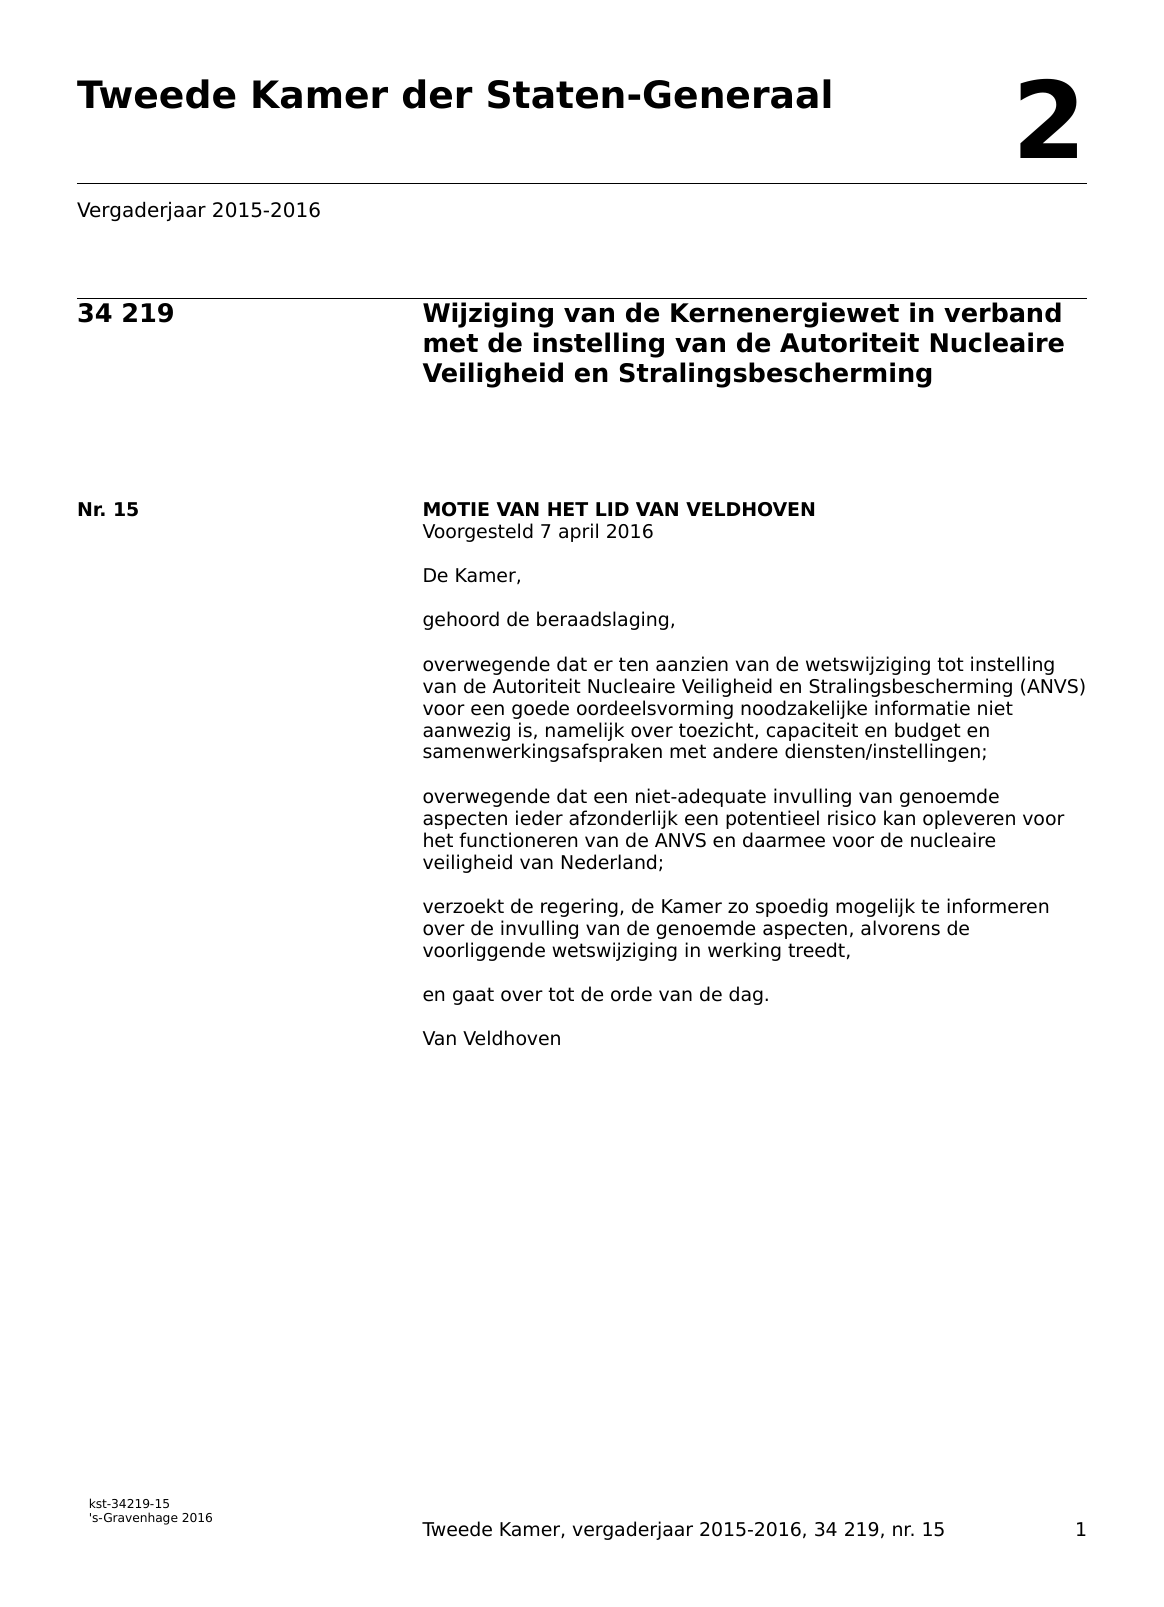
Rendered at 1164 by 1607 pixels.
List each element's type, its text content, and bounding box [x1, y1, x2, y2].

text 's-Gravenhage 2016 [88, 1511, 323, 1525]
text kst-34219-15 [88, 1497, 323, 1511]
text De Kamer, [422, 565, 1087, 587]
table_header Tweede Kamer der Staten-Generaal [77, 59, 886, 183]
text overwegende dat een niet-adequate invulling van genoemde aspecten ieder afzonderlijk een potentieel risico kan opleveren voor het functioneren van de ANVS en daarmee voor de nucleaire veiligheid van Nederland; [422, 786, 1087, 873]
subtitle 34 219 Wijziging van de Kernenergiewet in verband met de instelling van de Autoriteit Nucleaire Veiligheid en Stralingsbescherming [77, 299, 1087, 388]
table_header 2 [886, 59, 1087, 183]
text en gaat over tot de orde van de dag. [422, 984, 1087, 1006]
text Voorgesteld 7 april 2016 [422, 521, 1087, 543]
subtitle Nr. 15 MOTIE VAN HET LID VAN VELDHOVEN [77, 499, 1087, 521]
text gehoord de beraadslaging, [422, 609, 1087, 631]
text verzoekt de regering, de Kamer zo spoedig mogelijk te informeren over de invulling van de genoemde aspecten, alvorens de voorliggende wetswijziging in werking treedt, [422, 896, 1087, 962]
table_cell Vergaderjaar 2015-2016 [77, 184, 1087, 298]
text Van Veldhoven [422, 1028, 1087, 1050]
text overwegende dat er ten aanzien van de wetswijziging tot instelling van de Autoriteit Nucleaire Veiligheid en Stralingsbescherming (ANVS) voor een goede oordeelsvorming noodzakelijke informatie niet aanwezig is, namelijk over toezicht, capaciteit en budget en samenwerkingsafspraken met andere diensten/instellingen; [422, 653, 1087, 763]
